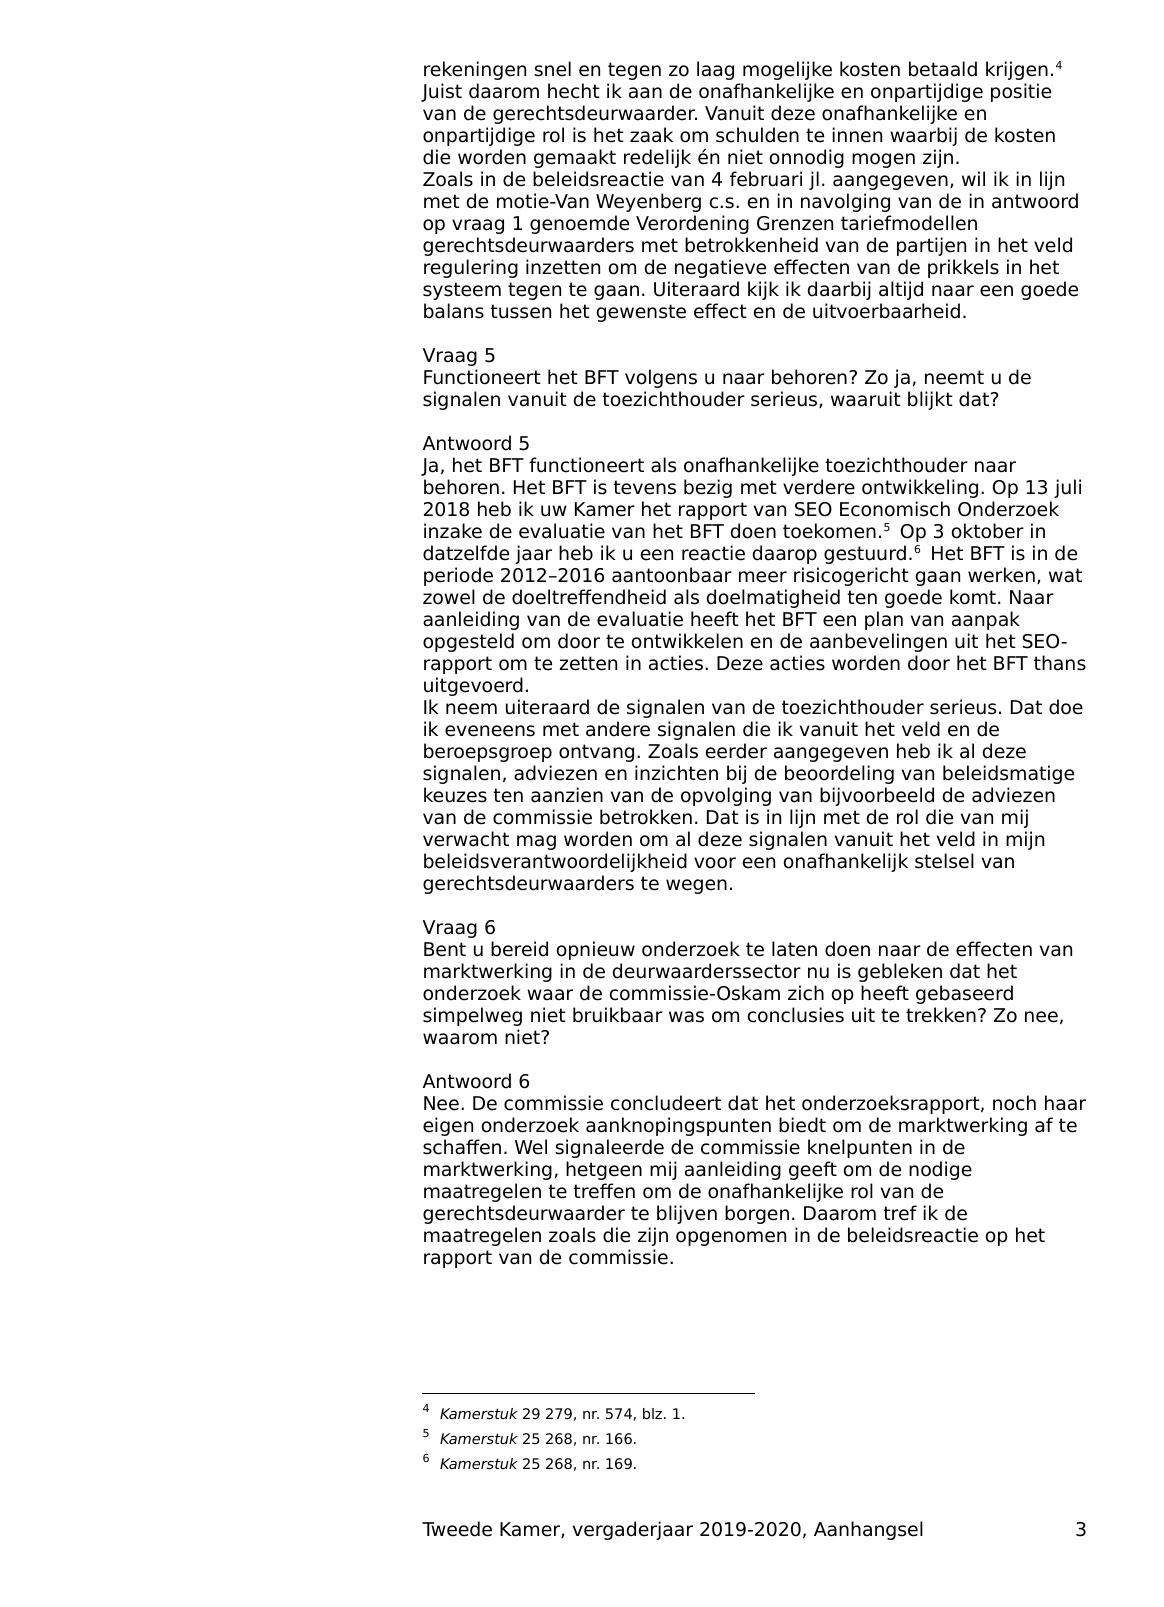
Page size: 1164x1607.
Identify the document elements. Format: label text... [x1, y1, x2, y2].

text Vraag 5 [422, 345, 1087, 367]
text Vraag 6 [422, 917, 1087, 939]
text Nee. De commissie concludeert dat het onderzoeksrapport, noch haar eigen onderzoek aanknopingspunten biedt om de marktwerking af te schaffen. Wel signaleerde de commissie knelpunten in de marktwerking, hetgeen mij aanleiding geeft om de nodige maatregelen te treffen om de onafhankelijke rol van de gerechtsdeurwaarder te blijven borgen. Daarom tref ik de maatregelen zoals die zijn opgenomen in de beleidsreactie op het rapport van de commissie. [422, 1093, 1087, 1269]
text Kamerstuk 25 268, nr. 169. [422, 1452, 1087, 1474]
text Functioneert het BFT volgens u naar behoren? Zo ja, neemt u de signalen vanuit de toezichthouder serieus, waaruit blijkt dat? [422, 367, 1087, 411]
text Ik neem uiteraard de signalen van de toezichthouder serieus. Dat doe ik eveneens met andere signalen die ik vanuit het veld en de beroepsgroep ontvang. Zoals eerder aangegeven heb ik al deze signalen, adviezen en inzichten bij de beoordeling van beleidsmatige keuzes ten aanzien van de opvolging van bijvoorbeeld de adviezen van de commissie betrokken. Dat is in lijn met de rol die van mij verwacht mag worden om al deze signalen vanuit het veld in mijn beleidsverantwoordelijkheid voor een onafhankelijk stelsel van gerechtsdeurwaarders te wegen. [422, 697, 1087, 895]
text Bent u bereid opnieuw onderzoek te laten doen naar de effecten van marktwerking in de deurwaarderssector nu is gebleken dat het onderzoek waar de commissie-Oskam zich op heeft gebaseerd simpelweg niet bruikbaar was om conclusies uit te trekken? Zo nee, waarom niet? [422, 939, 1087, 1049]
text Zoals in de beleidsreactie van 4 februari jl. aangegeven, wil ik in lijn met de motie-Van Weyenberg c.s. en in navolging van de in antwoord op vraag 1 genoemde Verordening Grenzen tariefmodellen gerechtsdeurwaarders met betrokkenheid van de partijen in het veld regulering inzetten om de negatieve effecten van de prikkels in het systeem tegen te gaan. Uiteraard kijk ik daarbij altijd naar een goede balans tussen het gewenste effect en de uitvoerbaarheid. [422, 169, 1087, 323]
text Antwoord 5 [422, 433, 1087, 455]
text rekeningen snel en tegen zo laag mogelijke kosten betaald krijgen. Juist daarom hecht ik aan de onafhankelijke en onpartijdige positie van de gerechtsdeurwaarder. Vanuit deze onafhankelijke en onpartijdige rol is het zaak om schulden te innen waarbij de kosten die worden gemaakt redelijk én niet onnodig mogen zijn. [422, 59, 1087, 169]
text Antwoord 6 [422, 1071, 1087, 1093]
text Ja, het BFT functioneert als onafhankelijke toezichthouder naar behoren. Het BFT is tevens bezig met verdere ontwikkeling. Op 13 juli 2018 heb ik uw Kamer het rapport van SEO Economisch Onderzoek inzake de evaluatie van het BFT doen toekomen. Op 3 oktober in datzelfde jaar heb ik u een reactie daarop gestuurd. Het BFT is in de periode 2012–2016 aantoonbaar meer risicogericht gaan werken, wat zowel de doeltreffendheid als doelmatigheid ten goede komt. Naar aanleiding van de evaluatie heeft het BFT een plan van aanpak opgesteld om door te ontwikkelen en de aanbevelingen uit het SEO-rapport om te zetten in acties. Deze acties worden door het BFT thans uitgevoerd. [422, 455, 1087, 697]
text Kamerstuk 29 279, nr. 574, blz. 1. [422, 1402, 1087, 1424]
text Kamerstuk 25 268, nr. 166. [422, 1427, 1087, 1449]
